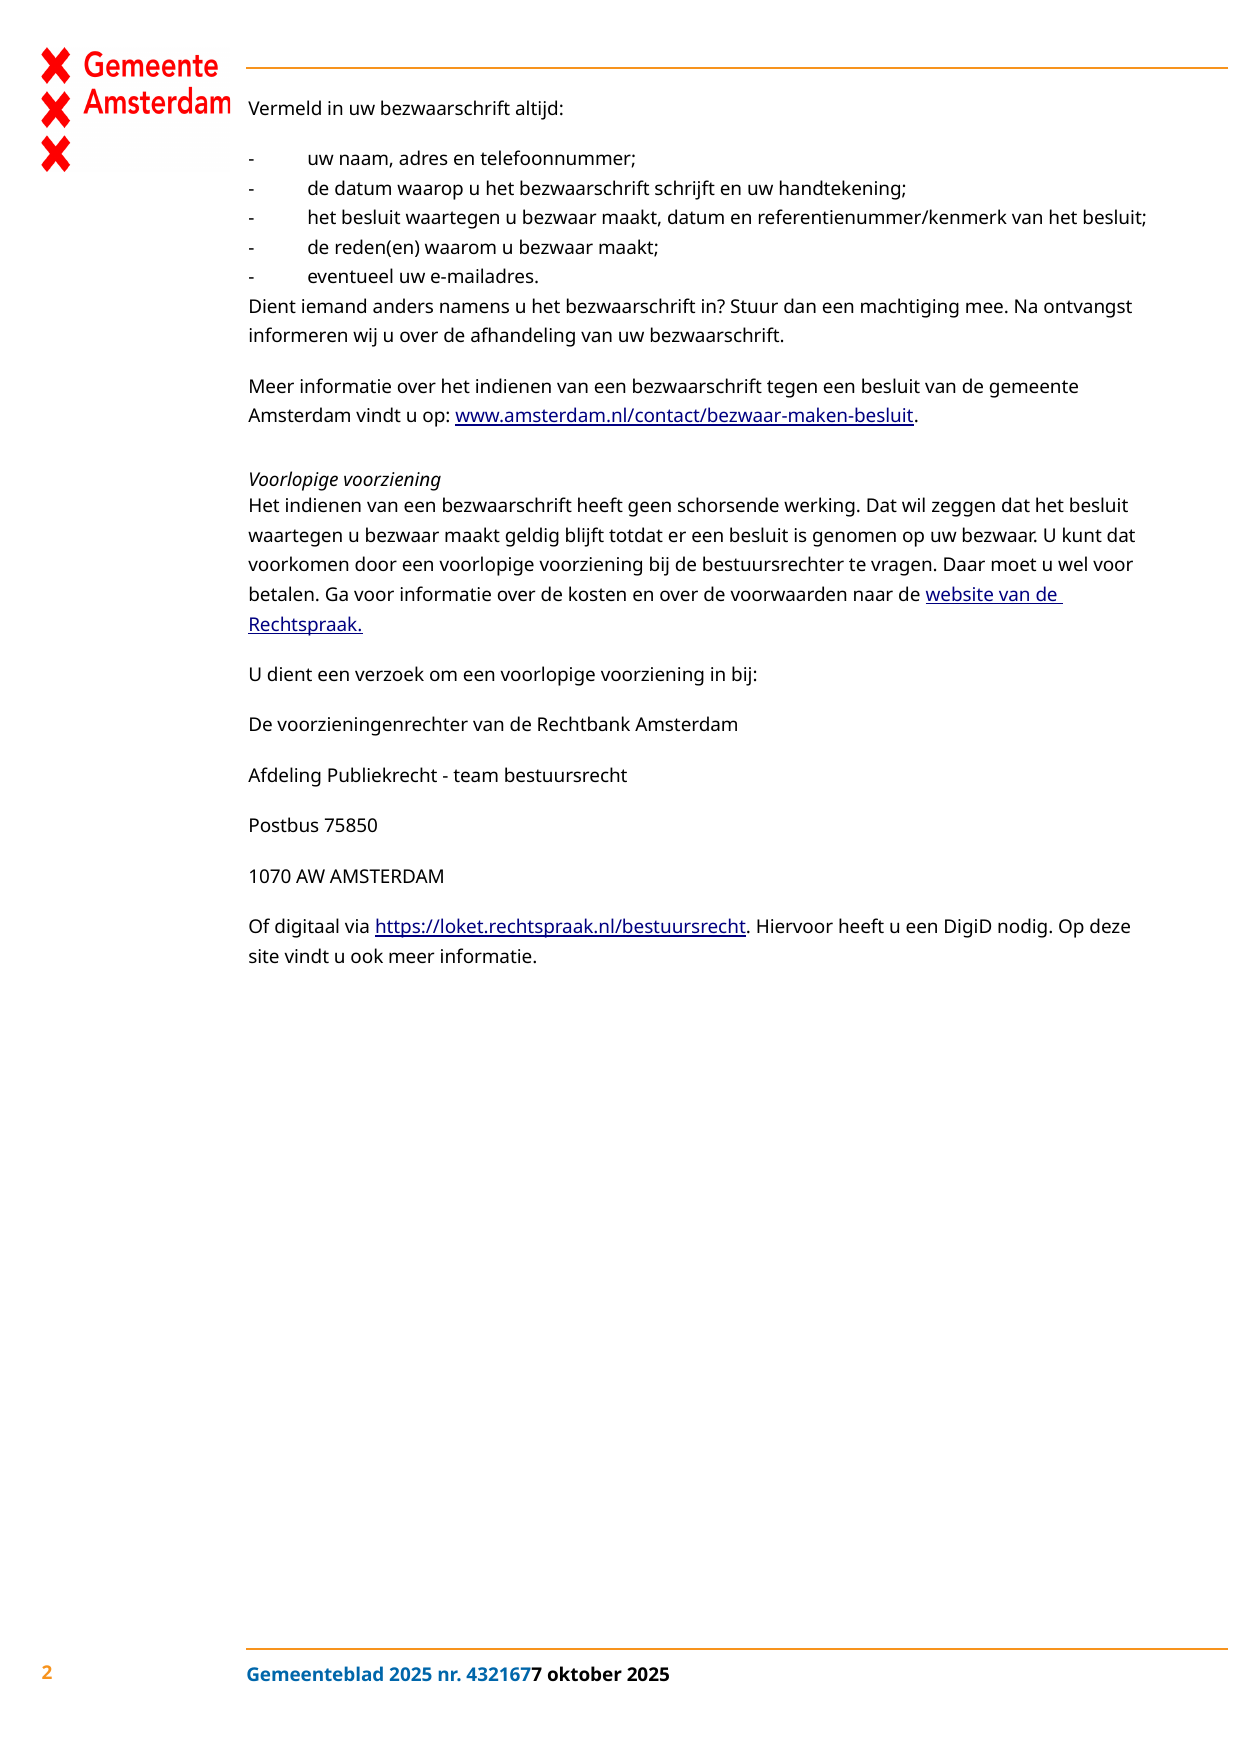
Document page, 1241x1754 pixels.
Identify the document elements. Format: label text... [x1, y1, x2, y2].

text Postbus 75850 [248, 812, 1152, 838]
text Meer informatie over het indienen van een bezwaarschrift tegen een besluit van de gemeente Amsterdam vindt u op: www.amsterdam.nl/contact/bezwaar-maken-besluit. [248, 373, 1152, 428]
text Het indienen van een bezwaarschrift heeft geen schorsende werking. Dat wil zeggen dat het besluit waartegen u bezwaar maakt geldig blijft totdat er een besluit is genomen op uw bezwaar. U kunt dat voorkomen door een voorlopige voorziening bij de bestuursrechter te vragen. Daar moet u wel voor betalen. Ga voor informatie over de kosten en over de voorwaarden naar de website van de Rechtspraak. [248, 492, 1152, 636]
list de datum waarop u het bezwaarschrift schrijft en uw handtekening; [248, 175, 1152, 201]
text De voorzieningenrechter van de Rechtbank Amsterdam [248, 712, 1152, 737]
text Of digitaal via https://loket.rechtspraak.nl/bestuursrecht. Hiervoor heeft u een DigiD nodig. Op deze site vindt u ook meer informatie. [248, 913, 1152, 968]
text U dient een verzoek om een voorlopige voorziening in bij: [248, 661, 1152, 687]
text Dient iemand anders namens u het bezwaarschrift in? Stuur dan een machtiging mee. Na ontvangst informeren wij u over de afhandeling van uw bezwaarschrift. [248, 293, 1152, 348]
text Afdeling Publiekrecht - team bestuursrecht [248, 762, 1152, 788]
text Vermeld in uw bezwaarschrift altijd: [248, 95, 1152, 121]
list het besluit waartegen u bezwaar maakt, datum en referentienummer/kenmerk van het besluit; [248, 204, 1152, 230]
text 1070 AW AMSTERDAM [248, 863, 1152, 888]
list eventueel uw e-mailadres. [248, 263, 1152, 289]
picture [41, 47, 231, 172]
text Voorlopige voorziening [248, 467, 1152, 492]
list de reden(en) waarom u bezwaar maakt; [248, 234, 1152, 260]
list uw naam, adres en telefoonnummer; [248, 145, 1152, 171]
